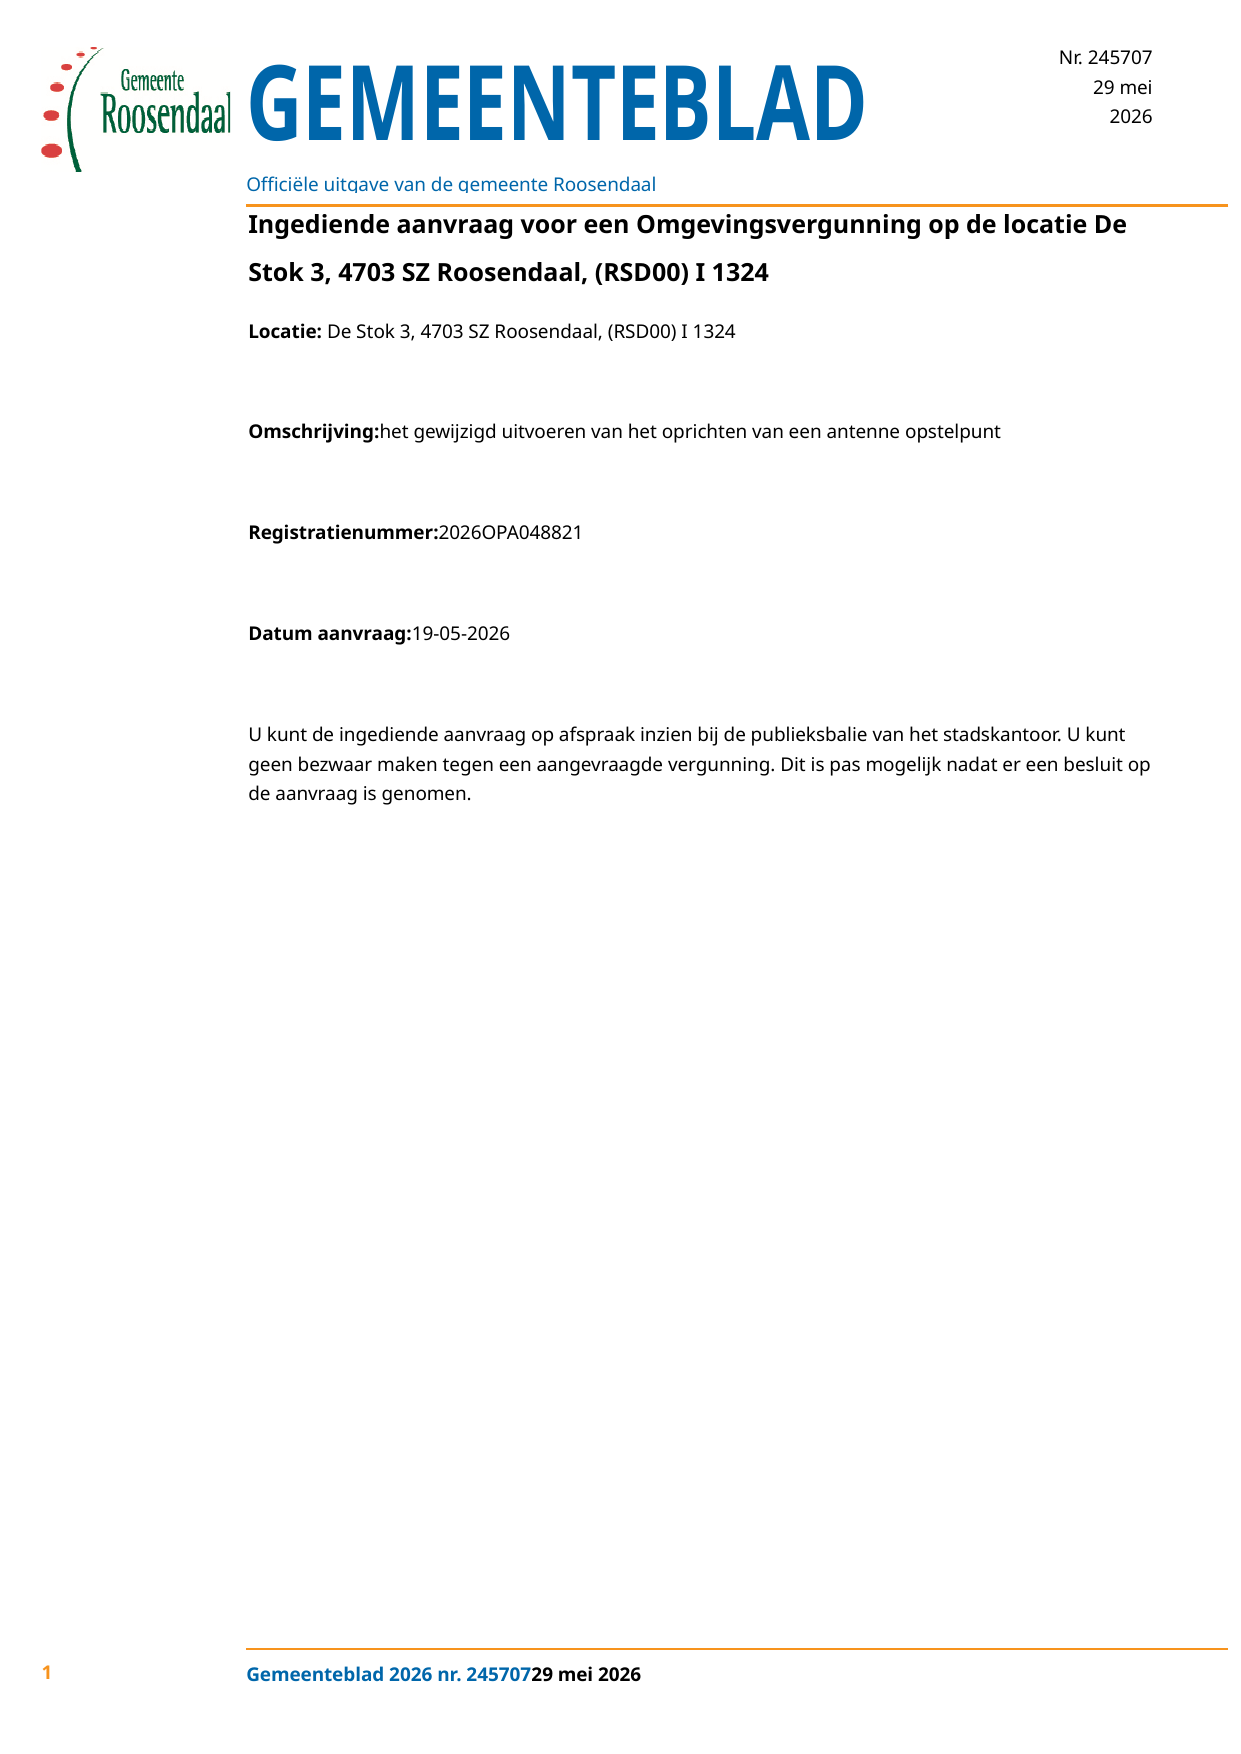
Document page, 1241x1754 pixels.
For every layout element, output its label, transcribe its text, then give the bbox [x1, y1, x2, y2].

text Registratienummer:2026OPA048821 [248, 519, 1152, 545]
text Datum aanvraag:19-05-2026 [248, 620, 1152, 646]
text Ingediende aanvraag voor een Omgevingsvergunning op de locatie De Stok 3, 4703 SZ Roosendaal, (RSD00) I 1324 [248, 207, 1152, 288]
text Locatie: De Stok 3, 4703 SZ Roosendaal, (RSD00) I 1324 [248, 318, 1152, 344]
text U kunt de ingediende aanvraag op afspraak inzien bij de publieksbalie van het stadskantoor. U kunt geen bezwaar maken tegen een aangevraagde vergunning. Dit is pas mogelijk nadat er een besluit op de aanvraag is genomen. [248, 721, 1152, 806]
text Omschrijving:het gewijzigd uitvoeren van het oprichten van een antenne opstelpunt [248, 419, 1152, 444]
picture [41, 47, 231, 172]
